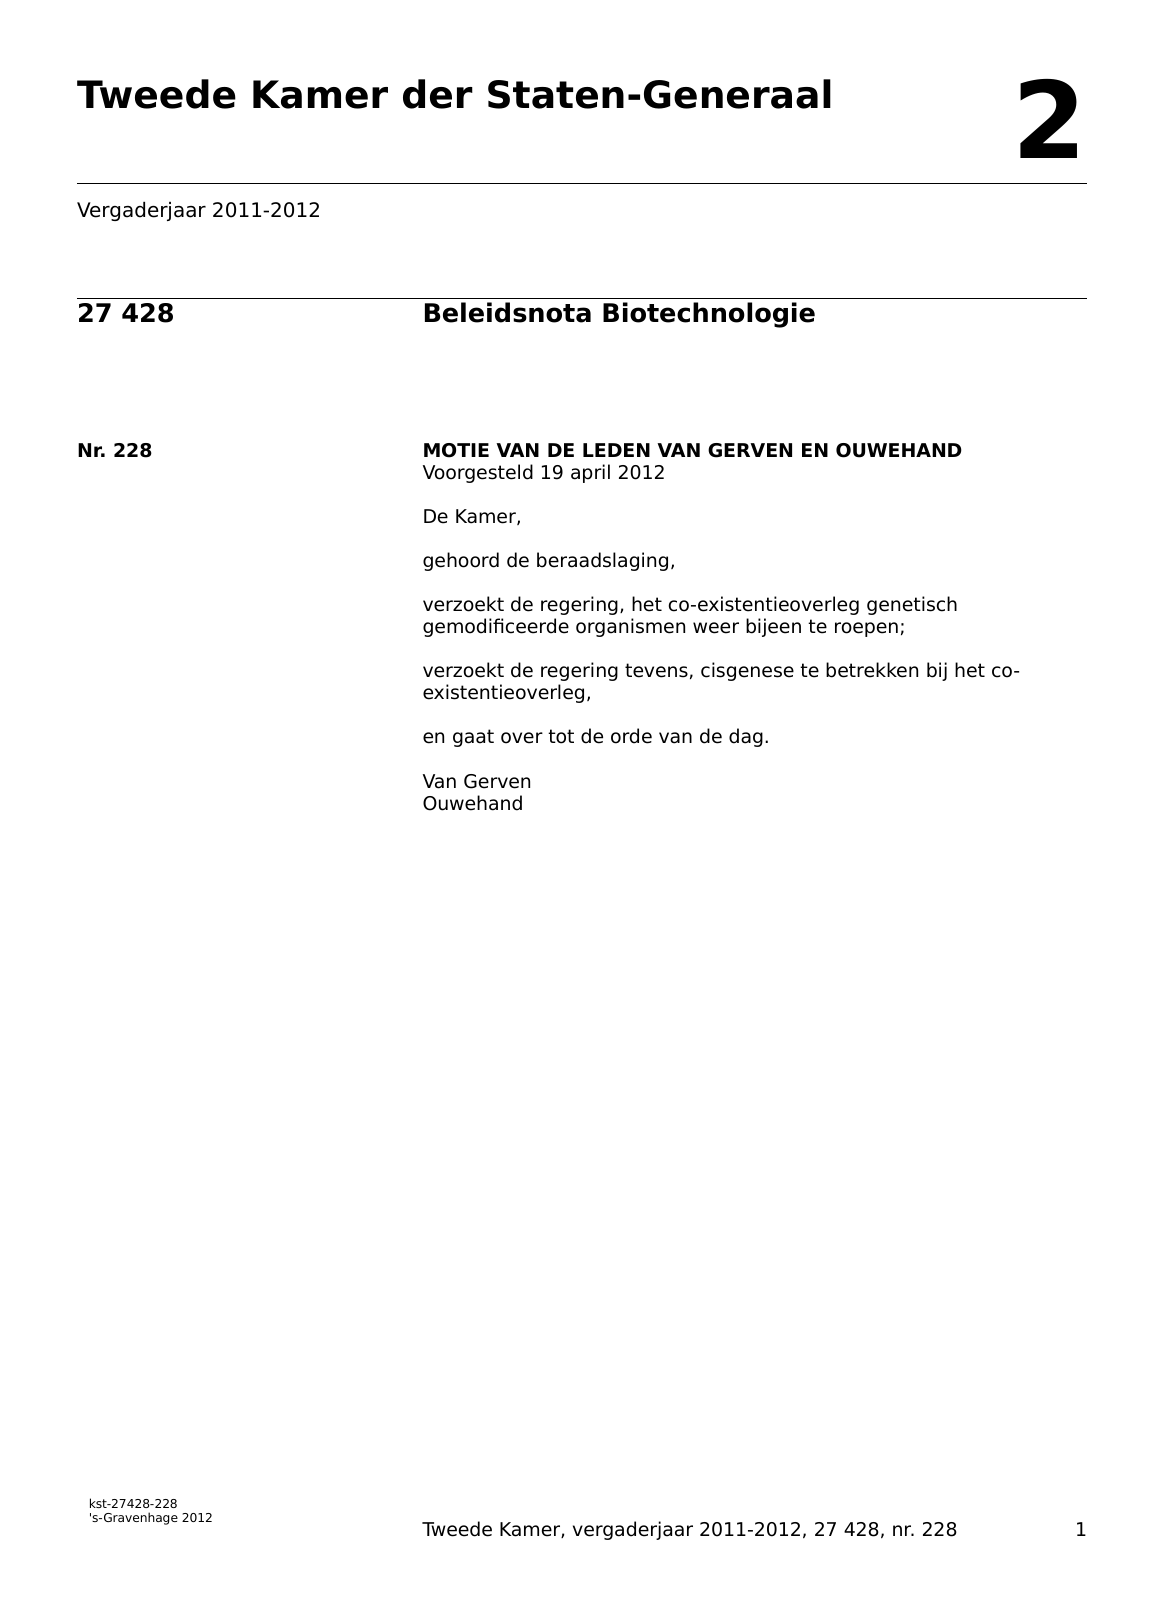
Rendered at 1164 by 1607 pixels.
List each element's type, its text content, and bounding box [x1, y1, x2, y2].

text Voorgesteld 19 april 2012 [422, 462, 1087, 484]
text Ouwehand [422, 793, 1087, 814]
text kst-27428-228 [88, 1497, 323, 1511]
text gehoord de beraadslaging, [422, 550, 1087, 572]
text Van Gerven [422, 771, 1087, 793]
subtitle 27 428 Beleidsnota Biotechnologie [77, 299, 1087, 329]
table_cell Vergaderjaar 2011-2012 [77, 184, 1087, 298]
text De Kamer, [422, 506, 1087, 528]
subtitle Nr. 228 MOTIE VAN DE LEDEN VAN GERVEN EN OUWEHAND [77, 440, 1087, 462]
text en gaat over tot de orde van de dag. [422, 726, 1087, 748]
table_header Tweede Kamer der Staten-Generaal [77, 59, 886, 183]
text 's-Gravenhage 2012 [88, 1511, 323, 1525]
text verzoekt de regering tevens, cisgenese te betrekken bij het co-existentieoverleg, [422, 660, 1087, 704]
text verzoekt de regering, het co-existentieoverleg genetisch gemodificeerde organismen weer bijeen te roepen; [422, 594, 1087, 638]
table_header 2 [886, 59, 1087, 183]
